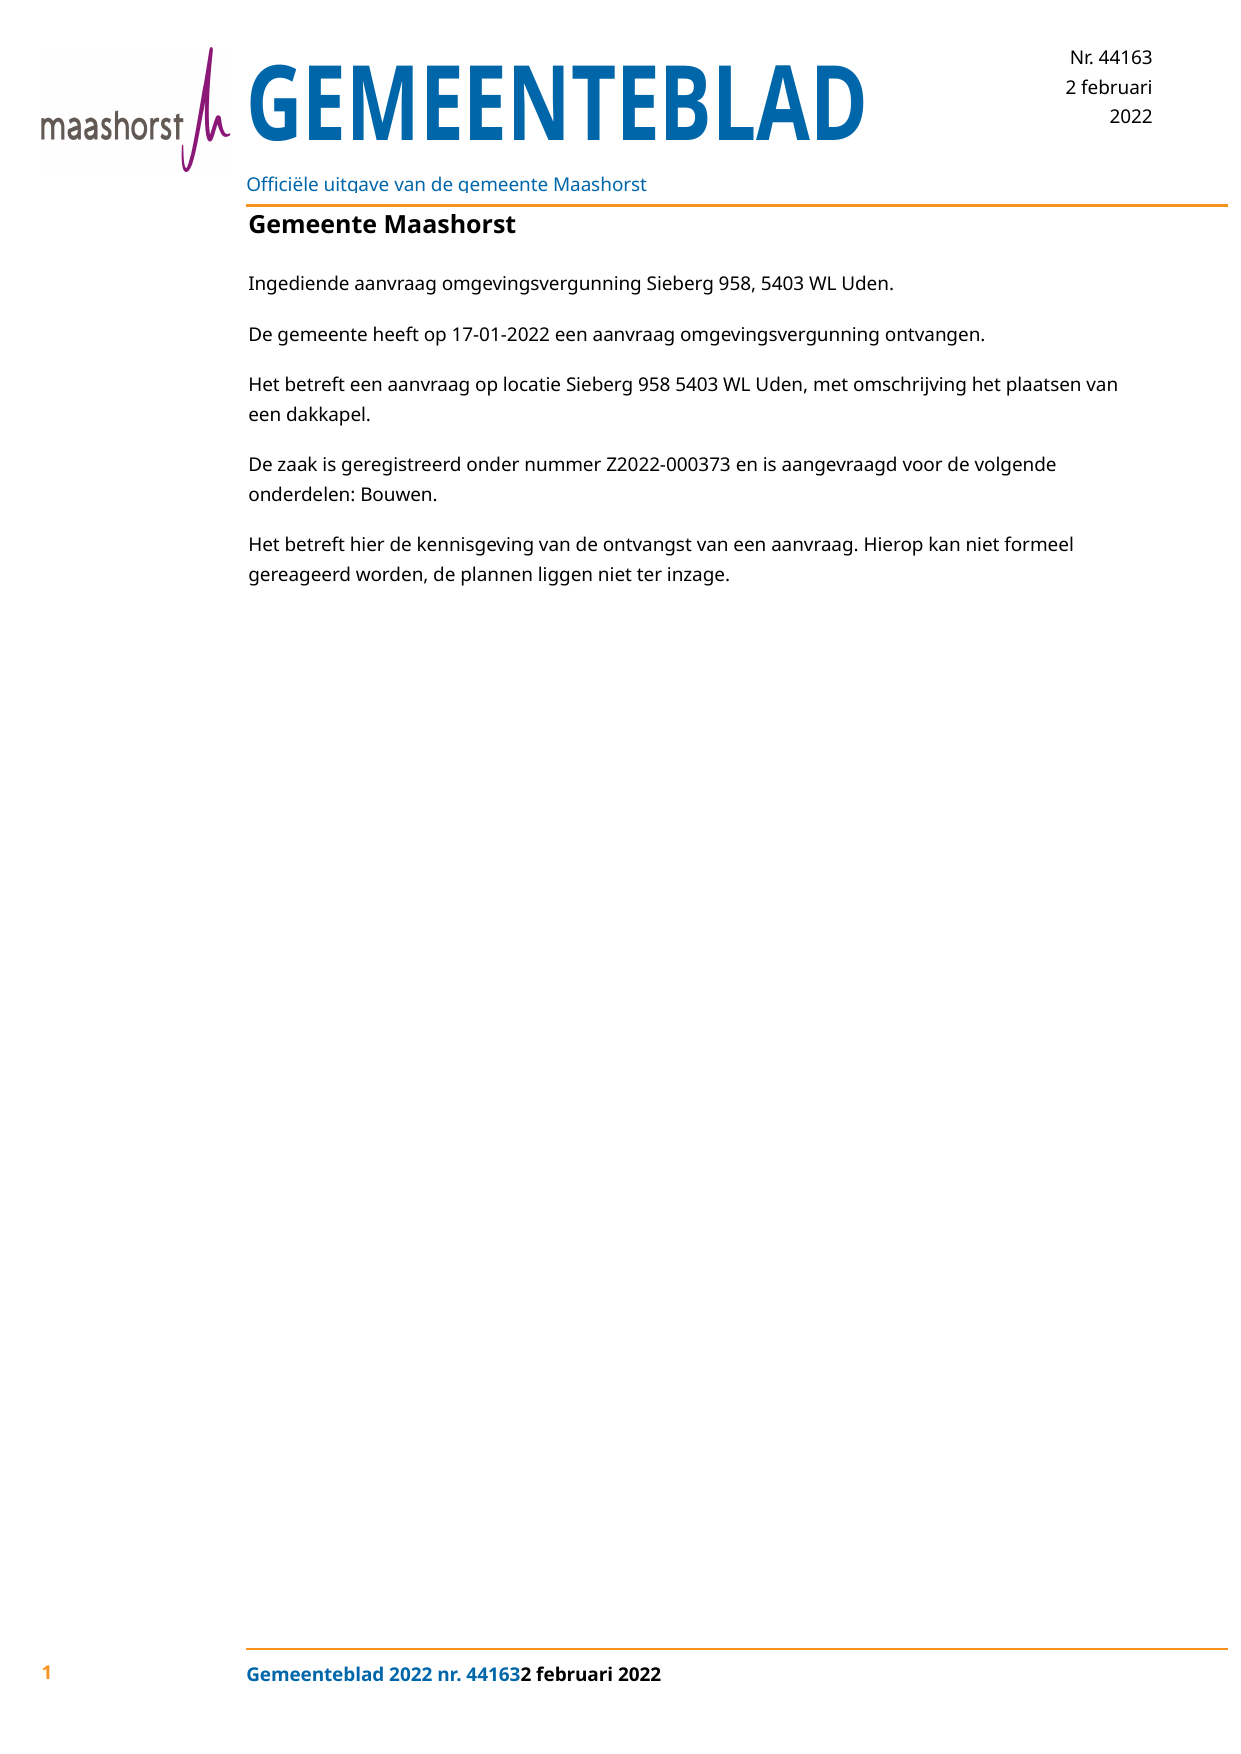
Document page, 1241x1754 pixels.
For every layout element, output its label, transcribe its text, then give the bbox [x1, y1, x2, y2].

text Het betreft hier de kennisgeving van de ontvangst van een aanvraag. Hierop kan niet formeel gereageerd worden, de plannen liggen niet ter inzage. [248, 531, 1152, 586]
text Ingediende aanvraag omgevingsvergunning Sieberg 958, 5403 WL Uden. [248, 270, 1152, 296]
text De zaak is geregistreerd onder nummer Z2022-000373 en is aangevraagd voor de volgende onderdelen: Bouwen. [248, 451, 1152, 506]
text Gemeente Maashorst [248, 207, 1152, 241]
text Het betreft een aanvraag op locatie Sieberg 958 5403 WL Uden, met omschrijving het plaatsen van een dakkapel. [248, 371, 1152, 426]
picture [41, 47, 231, 172]
text De gemeente heeft op 17-01-2022 een aanvraag omgevingsvergunning ontvangen. [248, 321, 1152, 346]
